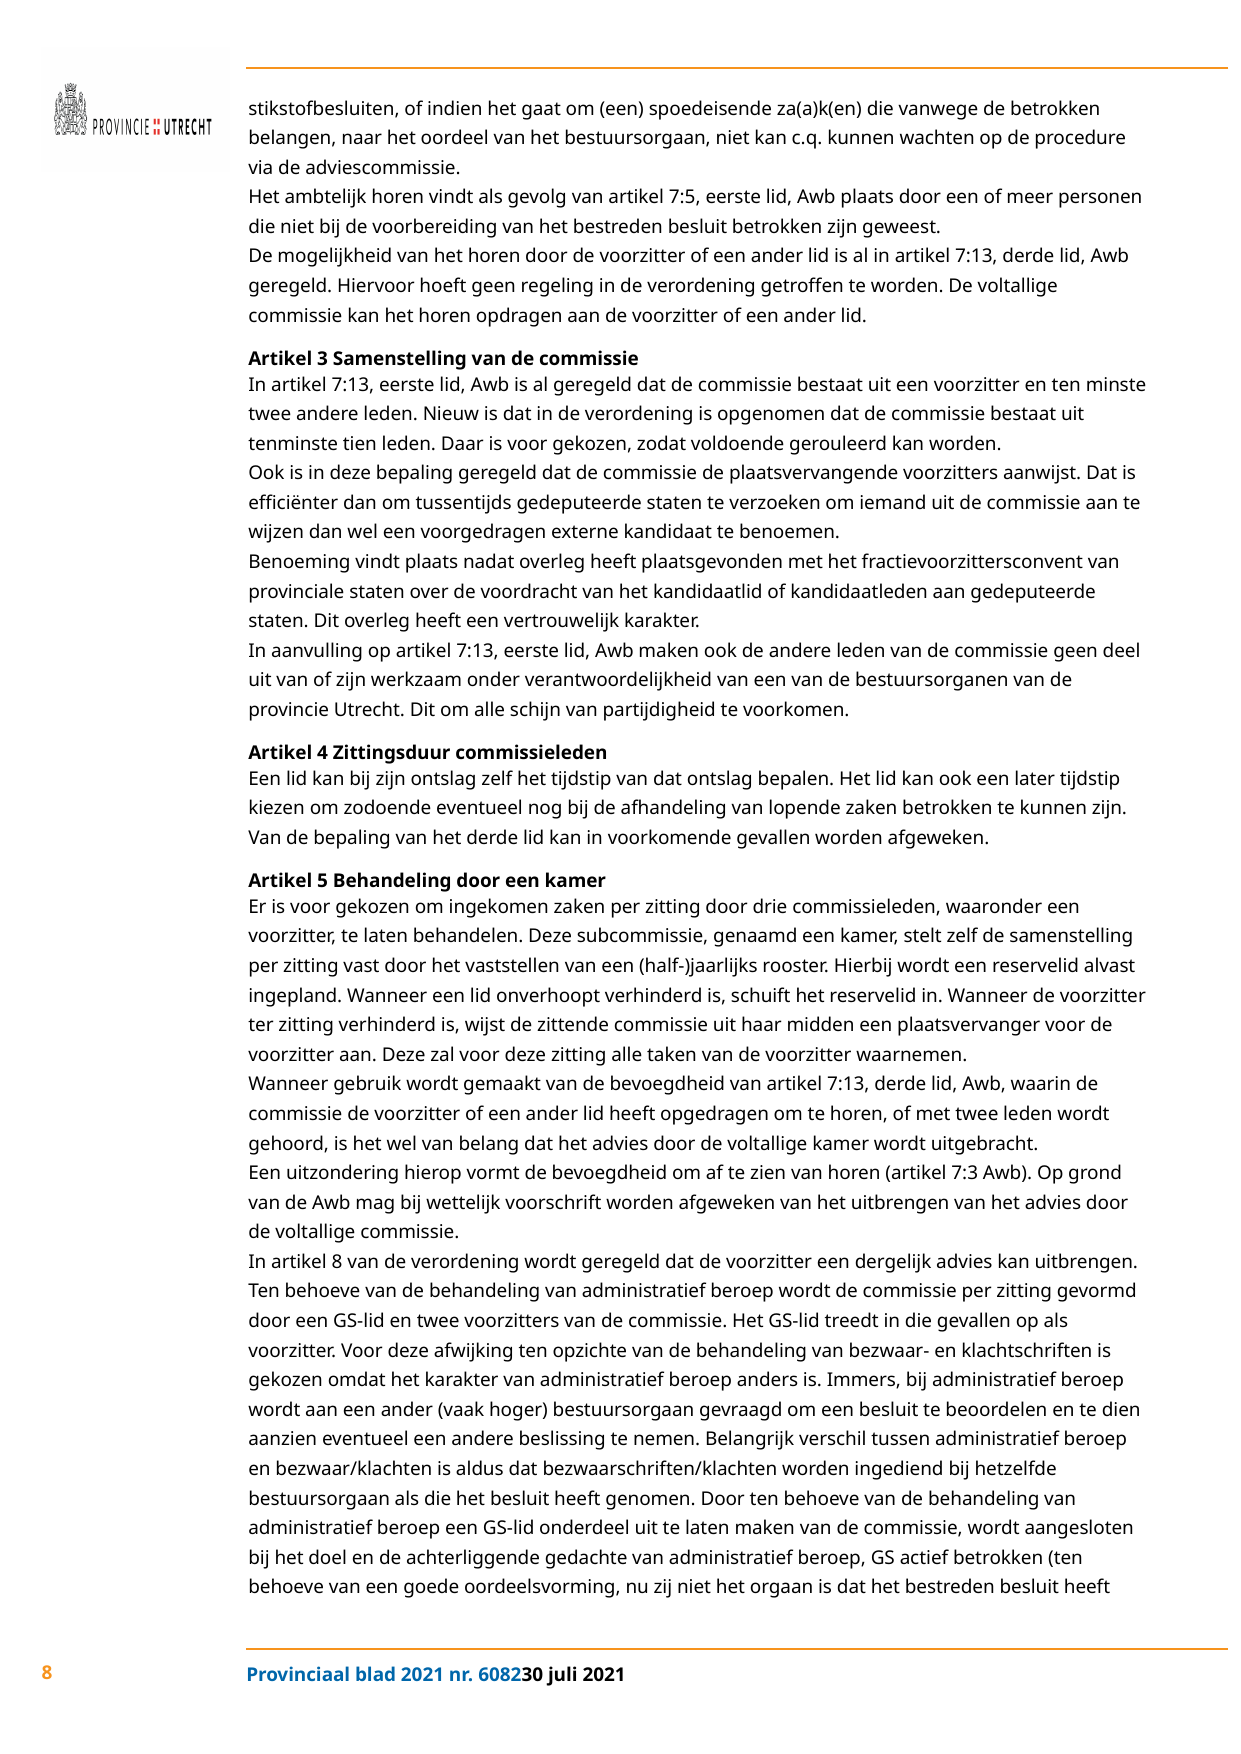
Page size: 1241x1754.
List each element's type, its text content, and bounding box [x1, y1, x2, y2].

text Artikel 3 Samenstelling van de commissie [248, 345, 1152, 371]
text Een uitzondering hierop vormt de bevoegdheid om af te zien van horen (artikel 7:3 Awb). Op grond van de Awb mag bij wettelijk voorschrift worden afgeweken van het uitbrengen van het advies door de voltallige commissie. [248, 1159, 1152, 1244]
text In artikel 7:13, eerste lid, Awb is al geregeld dat de commissie bestaat uit een voorzitter en ten minste twee andere leden. Nieuw is dat in de verordening is opgenomen dat de commissie bestaat uit tenminste tien leden. Daar is voor gekozen, zodat voldoende gerouleerd kan worden. [248, 371, 1152, 456]
text Ook is in deze bepaling geregeld dat de commissie de plaatsvervangende voorzitters aanwijst. Dat is efficiënter dan om tussentijds gedeputeerde staten te verzoeken om iemand uit de commissie aan te wijzen dan wel een voorgedragen externe kandidaat te benoemen. [248, 459, 1152, 544]
text In aanvulling op artikel 7:13, eerste lid, Awb maken ook de andere leden van de commissie geen deel uit van of zijn werkzaam onder verantwoordelijkheid van een van de bestuursorganen van de provincie Utrecht. Dit om alle schijn van partijdigheid te voorkomen. [248, 637, 1152, 722]
text De mogelijkheid van het horen door de voorzitter of een ander lid is al in artikel 7:13, derde lid, Awb geregeld. Hiervoor hoeft geen regeling in de verordening getroffen te worden. De voltallige commissie kan het horen opdragen aan de voorzitter of een ander lid. [248, 243, 1152, 328]
text Wanneer gebruik wordt gemaakt van de bevoegdheid van artikel 7:13, derde lid, Awb, waarin de commissie de voorzitter of een ander lid heeft opgedragen om te horen, of met twee leden wordt gehoord, is het wel van belang dat het advies door de voltallige kamer wordt uitgebracht. [248, 1071, 1152, 1155]
text stikstofbesluiten, of indien het gaat om (een) spoedeisende za(a)k(en) die vanwege de betrokken belangen, naar het oordeel van het bestuursorgaan, niet kan c.q. kunnen wachten op de procedure via de adviescommissie. [248, 95, 1152, 180]
text Het ambtelijk horen vindt als gevolg van artikel 7:5, eerste lid, Awb plaats door een of meer personen die niet bij de voorbereiding van het bestreden besluit betrokken zijn geweest. [248, 183, 1152, 239]
text Artikel 5 Behandeling door een kamer [248, 867, 1152, 893]
text Benoeming vindt plaats nadat overleg heeft plaatsgevonden met het fractievoorzittersconvent van provinciale staten over de voordracht van het kandidaatlid of kandidaatleden aan gedeputeerde staten. Dit overleg heeft een vertrouwelijk karakter. [248, 548, 1152, 633]
text Er is voor gekozen om ingekomen zaken per zitting door drie commissieleden, waaronder een voorzitter, te laten behandelen. Deze subcommissie, genaamd een kamer, stelt zelf de samenstelling per zitting vast door het vaststellen van een (half-)jaarlijks rooster. Hierbij wordt een reservelid alvast ingepland. Wanneer een lid onverhoopt verhinderd is, schuift het reservelid in. Wanneer de voorzitter ter zitting verhinderd is, wijst de zittende commissie uit haar midden een plaatsvervanger voor de voorzitter aan. Deze zal voor deze zitting alle taken van de voorzitter waarnemen. [248, 893, 1152, 1067]
picture [41, 47, 231, 172]
text Artikel 4 Zittingsduur commissieleden [248, 739, 1152, 765]
text Een lid kan bij zijn ontslag zelf het tijdstip van dat ontslag bepalen. Het lid kan ook een later tijdstip kiezen om zodoende eventueel nog bij de afhandeling van lopende zaken betrokken te kunnen zijn. Van de bepaling van het derde lid kan in voorkomende gevallen worden afgeweken. [248, 765, 1152, 850]
text Ten behoeve van de behandeling van administratief beroep wordt de commissie per zitting gevormd door een GS-lid en twee voorzitters van de commissie. Het GS-lid treedt in die gevallen op als voorzitter. Voor deze afwijking ten opzichte van de behandeling van bezwaar- en klachtschriften is gekozen omdat het karakter van administratief beroep anders is. Immers, bij administratief beroep wordt aan een ander (vaak hoger) bestuursorgaan gevraagd om een besluit te beoordelen en te dien aanzien eventueel een andere beslissing te nemen. Belangrijk verschil tussen administratief beroep en bezwaar/klachten is aldus dat bezwaarschriften/klachten worden ingediend bij hetzelfde bestuursorgaan als die het besluit heeft genomen. Door ten behoeve van de behandeling van administratief beroep een GS-lid onderdeel uit te laten maken van de commissie, wordt aangesloten bij het doel en de achterliggende gedachte van administratief beroep, GS actief betrokken (ten behoeve van een goede oordeelsvorming, nu zij niet het orgaan is dat het bestreden besluit heeft [248, 1278, 1152, 1599]
text In artikel 8 van de verordening wordt geregeld dat de voorzitter een dergelijk advies kan uitbrengen. [248, 1248, 1152, 1274]
